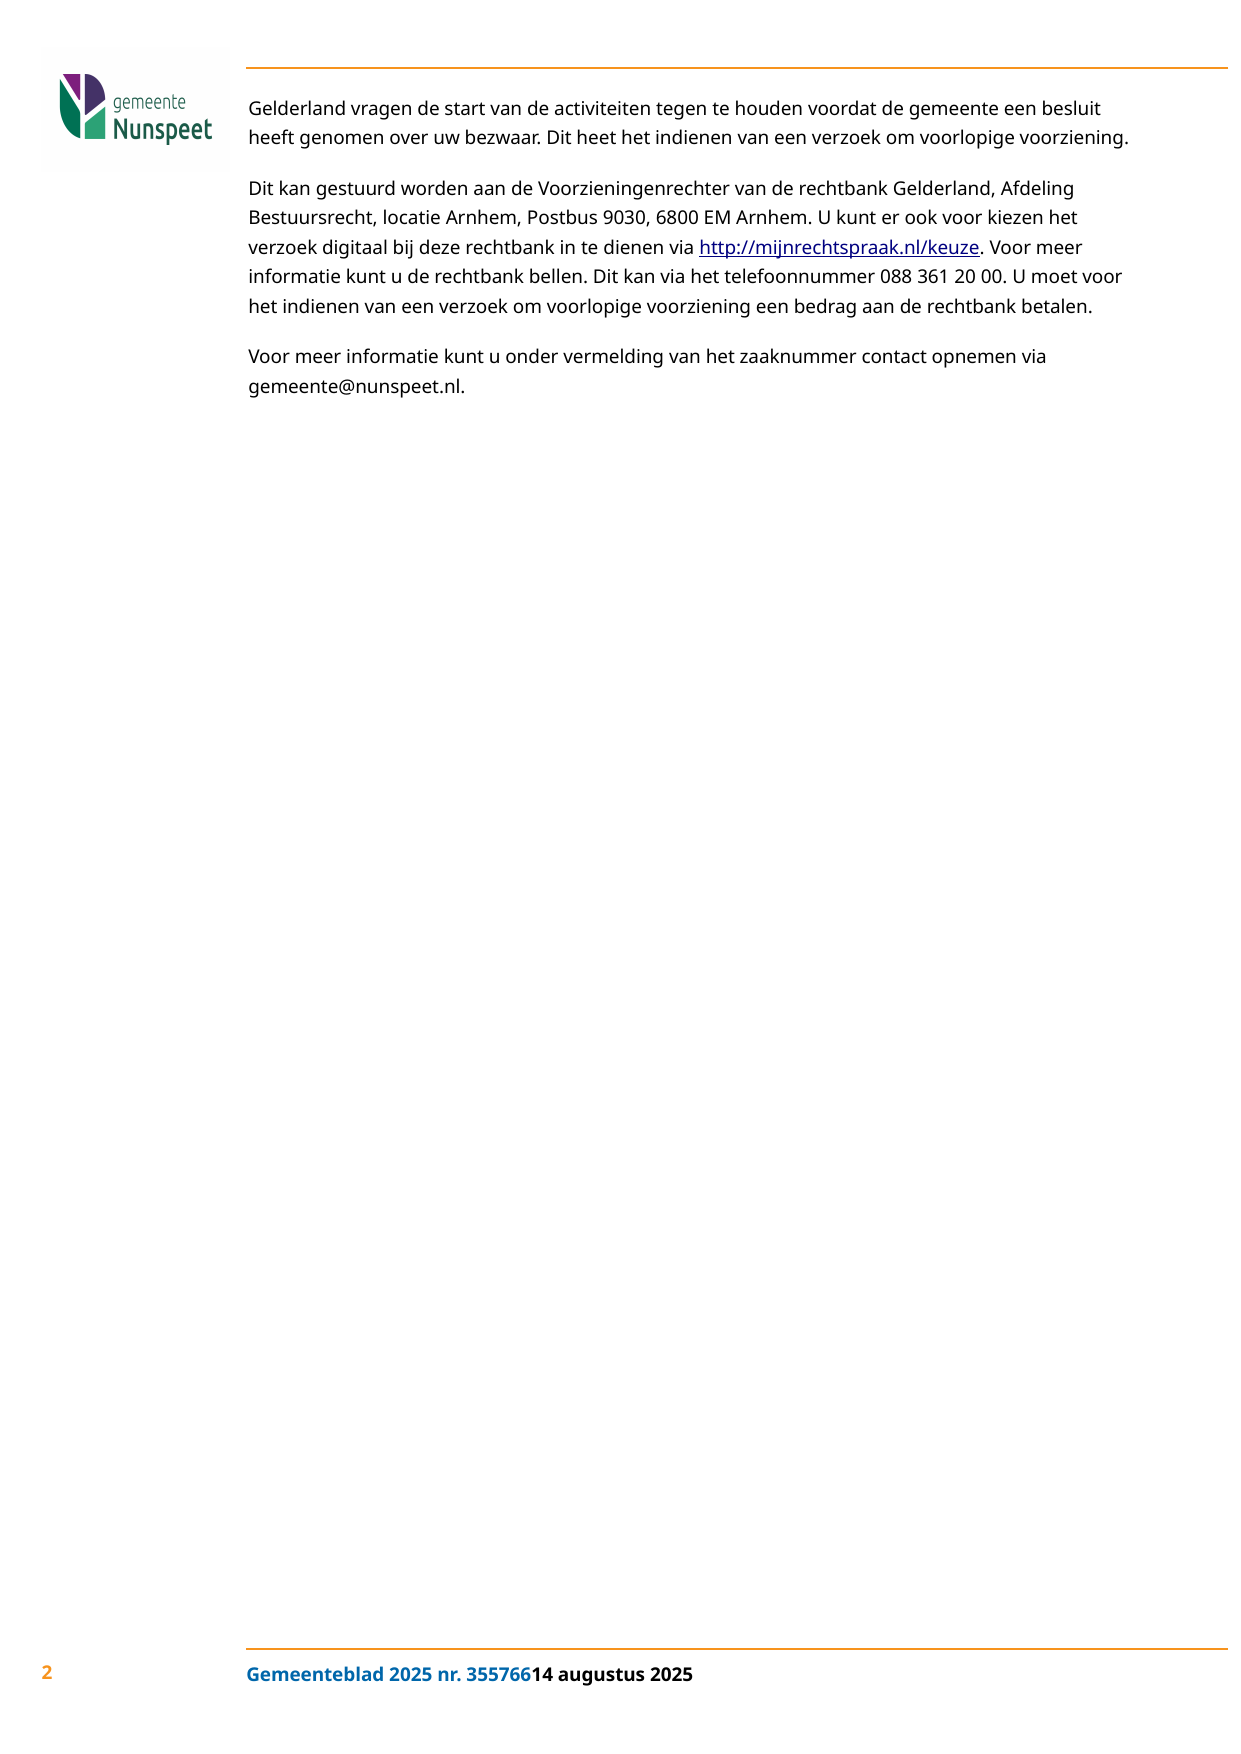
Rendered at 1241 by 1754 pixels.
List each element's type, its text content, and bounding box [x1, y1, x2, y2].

picture [41, 47, 231, 172]
text Dit kan gestuurd worden aan de Voorzieningenrechter van de rechtbank Gelderland, Afdeling Bestuursrecht, locatie Arnhem, Postbus 9030, 6800 EM Arnhem. U kunt er ook voor kiezen het verzoek digitaal bij deze rechtbank in te dienen via http://mijnrechtspraak.nl/keuze. Voor meer informatie kunt u de rechtbank bellen. Dit kan via het telefoonnummer 088 361 20 00. U moet voor het indienen van een verzoek om voorlopige voorziening een bedrag aan de rechtbank betalen. [248, 175, 1152, 319]
text Voor meer informatie kunt u onder vermelding van het zaaknummer contact opnemen via gemeente@nunspeet.nl. [248, 343, 1152, 399]
text Gelderland vragen de start van de activiteiten tegen te houden voordat de gemeente een besluit heeft genomen over uw bezwaar. Dit heet het indienen van een verzoek om voorlopige voorziening. [248, 95, 1152, 150]
